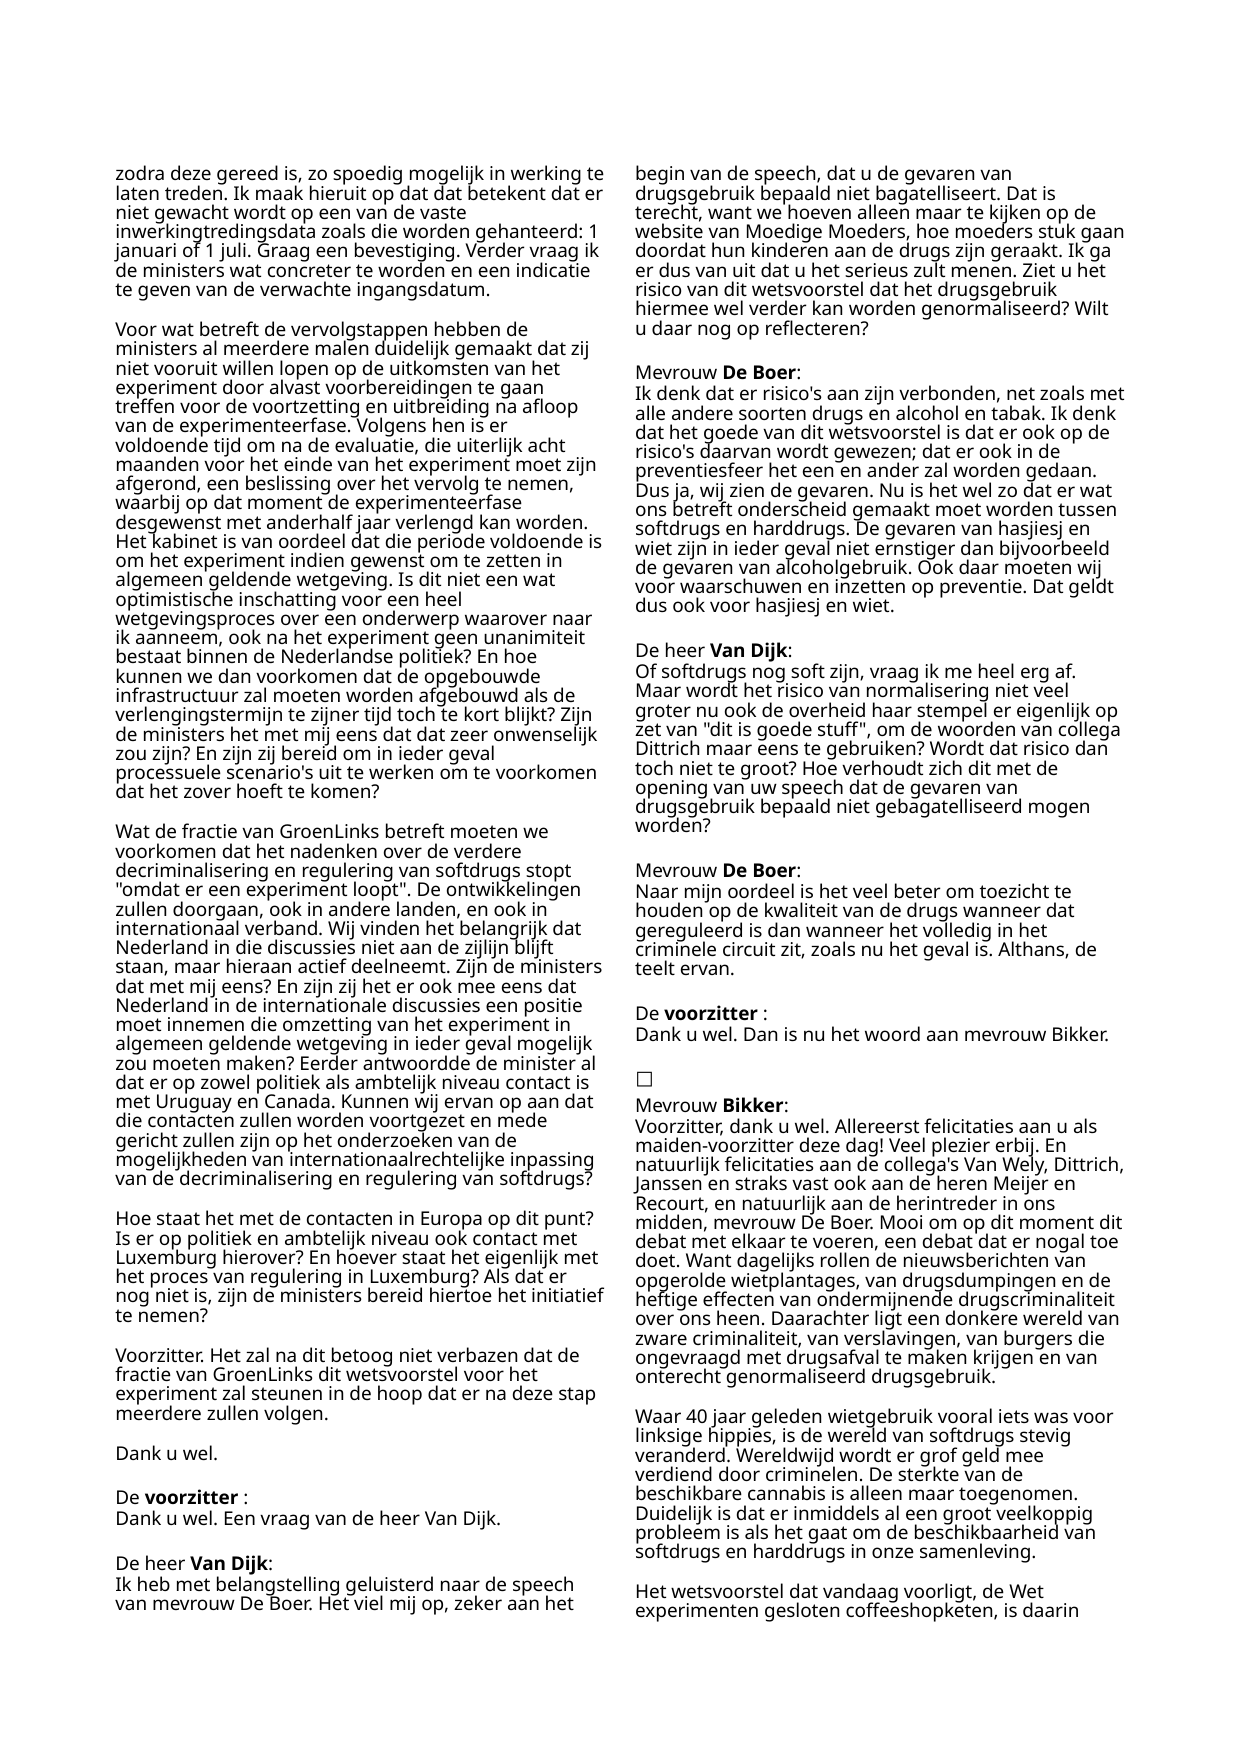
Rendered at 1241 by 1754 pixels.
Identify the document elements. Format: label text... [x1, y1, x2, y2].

text Mevrouw Bikker: [635, 1092, 1125, 1118]
text De heer Van Dijk: [635, 637, 1125, 663]
text Voorzitter, dank u wel. Allereerst felicitaties aan u als maiden-voorzitter deze dag! Veel plezier erbij. En natuurlijk felicitaties aan de collega's Van Wely, Dittrich, Janssen en straks vast ook aan de heren Meijer en Recourt, en natuurlijk aan de herintreder in ons midden, mevrouw De Boer. Mooi om op dit moment dit debat met elkaar te voeren, een debat dat er nogal toe doet. Want dagelijks rollen de nieuwsberichten van opgerolde wietplantages, van drugsdumpingen en de heftige effecten van ondermijnende drugscriminaliteit over ons heen. Daarachter ligt een donkere wereld van zware criminaliteit, van verslavingen, van burgers die ongevraagd met drugsafval te maken krijgen en van onterecht genormaliseerd drugsgebruik. [635, 1118, 1125, 1387]
text Dank u wel. [115, 1444, 605, 1464]
text De heer Van Dijk: [115, 1550, 605, 1576]
text Het wetsvoorstel dat vandaag voorligt, de Wet experimenten gesloten coffeeshopketen, is daarin [635, 1583, 1125, 1622]
text Ik heb met belangstelling geluisterd naar de speech van mevrouw De Boer. Het viel mij op, zeker aan het [115, 1576, 605, 1615]
text Waar 40 jaar geleden wietgebruik vooral iets was voor linksige hippies, is de wereld van softdrugs stevig veranderd. Wereldwijd wordt er grof geld mee verdiend door criminelen. De sterkte van de beschikbare cannabis is alleen maar toegenomen. Duidelijk is dat er inmiddels al een groot veelkoppig probleem is als het gaat om de beschikbaarheid van softdrugs en harddrugs in onze samenleving. [635, 1408, 1125, 1562]
text Ik denk dat er risico's aan zijn verbonden, net zoals met alle andere soorten drugs en alcohol en tabak. Ik denk dat het goede van dit wetsvoorstel is dat er ook op de risico's daarvan wordt gewezen; dat er ook in de preventiesfeer het een en ander zal worden gedaan. Dus ja, wij zien de gevaren. Nu is het wel zo dat er wat ons betreft onderscheid gemaakt moet worden tussen softdrugs en harddrugs. De gevaren van hasjiesj en wiet zijn in ieder geval niet ernstiger dan bijvoorbeeld de gevaren van alcoholgebruik. Ook daar moeten wij voor waarschuwen en inzetten op preventie. Dat geldt dus ook voor hasjiesj en wiet. [635, 385, 1125, 617]
text Of softdrugs nog soft zijn, vraag ik me heel erg af. Maar wordt het risico van normalisering niet veel groter nu ook de overheid haar stempel er eigenlijk op zet van "dit is goede stuff", om de woorden van collega Dittrich maar eens te gebruiken? Wordt dat risico dan toch niet te groot? Hoe verhoudt zich dit met de opening van uw speech dat de gevaren van drugsgebruik bepaald niet gebagatelliseerd mogen worden? [635, 663, 1125, 837]
text Mevrouw De Boer: [635, 857, 1125, 883]
text Wat de fractie van GroenLinks betreft moeten we voorkomen dat het nadenken over de verdere decriminalisering en regulering van softdrugs stopt "omdat er een experiment loopt". De ontwikkelingen zullen doorgaan, ook in andere landen, en ook in internationaal verband. Wij vinden het belangrijk dat Nederland in die discussies niet aan de zijlijn blijft staan, maar hieraan actief deelneemt. Zijn de ministers dat met mij eens? En zijn zij het er ook mee eens dat Nederland in de internationale discussies een positie moet innemen die omzetting van het experiment in algemeen geldende wetgeving in ieder geval mogelijk zou moeten maken? Eerder antwoordde de minister al dat er op zowel politiek als ambtelijk niveau contact is met Uruguay en Canada. Kunnen wij ervan op aan dat die contacten zullen worden voortgezet en mede gericht zullen zijn op het onderzoeken van de mogelijkheden van internationaalrechtelijke inpassing van de decriminalisering en regulering van softdrugs? [115, 823, 605, 1189]
text Voorzitter. Het zal na dit betoog niet verbazen dat de fractie van GroenLinks dit wetsvoorstel voor het experiment zal steunen in de hoop dat er na deze stap meerdere zullen volgen. [115, 1347, 605, 1424]
text Dank u wel. Dan is nu het woord aan mevrouw Bikker. [635, 1026, 1125, 1045]
text Naar mijn oordeel is het veel beter om toezicht te houden op de kwaliteit van de drugs wanneer dat gereguleerd is dan wanneer het volledig in het criminele circuit zit, zoals nu het geval is. Althans, de teelt ervan. [635, 883, 1125, 979]
text zodra deze gereed is, zo spoedig mogelijk in werking te laten treden. Ik maak hieruit op dat dat betekent dat er niet gewacht wordt op een van de vaste inwerkingtredingsdata zoals die worden gehanteerd: 1 januari of 1 juli. Graag een bevestiging. Verder vraag ik de ministers wat concreter te worden en een indicatie te geven van de verwachte ingangsdatum. [115, 165, 605, 300]
text Hoe staat het met de contacten in Europa op dit punt? Is er op politiek en ambtelijk niveau ook contact met Luxemburg hierover? En hoever staat het eigenlijk met het proces van regulering in Luxemburg? Als dat er nog niet is, zijn de ministers bereid hiertoe het initiatief te nemen? [115, 1210, 605, 1326]
text Voor wat betreft de vervolgstappen hebben de ministers al meerdere malen duidelijk gemaakt dat zij niet vooruit willen lopen op de uitkomsten van het experiment door alvast voorbereidingen te gaan treffen voor de voortzetting en uitbreiding na afloop van de experimenteerfase. Volgens hen is er voldoende tijd om na de evaluatie, die uiterlijk acht maanden voor het einde van het experiment moet zijn afgerond, een beslissing over het vervolg te nemen, waarbij op dat moment de experimenteerfase desgewenst met anderhalf jaar verlengd kan worden. Het kabinet is van oordeel dat die periode voldoende is om het experiment indien gewenst om te zetten in algemeen geldende wetgeving. Is dit niet een wat optimistische inschatting voor een heel wetgevingsproces over een onderwerp waarover naar ik aanneem, ook na het experiment geen unanimiteit bestaat binnen de Nederlandse politiek? En hoe kunnen we dan voorkomen dat de opgebouwde infrastructuur zal moeten worden afgebouwd als de verlengingstermijn te zijner tijd toch te kort blijkt? Zijn de ministers het met mij eens dat dat zeer onwenselijk zou zijn? En zijn zij bereid om in ieder geval processuele scenario's uit te werken om te voorkomen dat het zover hoeft te komen? [115, 321, 605, 803]
text De voorzitter : [115, 1484, 605, 1510]
text Dank u wel. Een vraag van de heer Van Dijk. [115, 1510, 605, 1529]
text Mevrouw De Boer: [635, 359, 1125, 385]
text ⬜ [635, 1066, 1125, 1092]
text begin van de speech, dat u de gevaren van drugsgebruik bepaald niet bagatelliseert. Dat is terecht, want we hoeven alleen maar te kijken op de website van Moedige Moeders, hoe moeders stuk gaan doordat hun kinderen aan de drugs zijn geraakt. Ik ga er dus van uit dat u het serieus zult menen. Ziet u het risico van dit wetsvoorstel dat het drugsgebruik hiermee wel verder kan worden genormaliseerd? Wilt u daar nog op reflecteren? [635, 165, 1125, 339]
text De voorzitter : [635, 1000, 1125, 1026]
